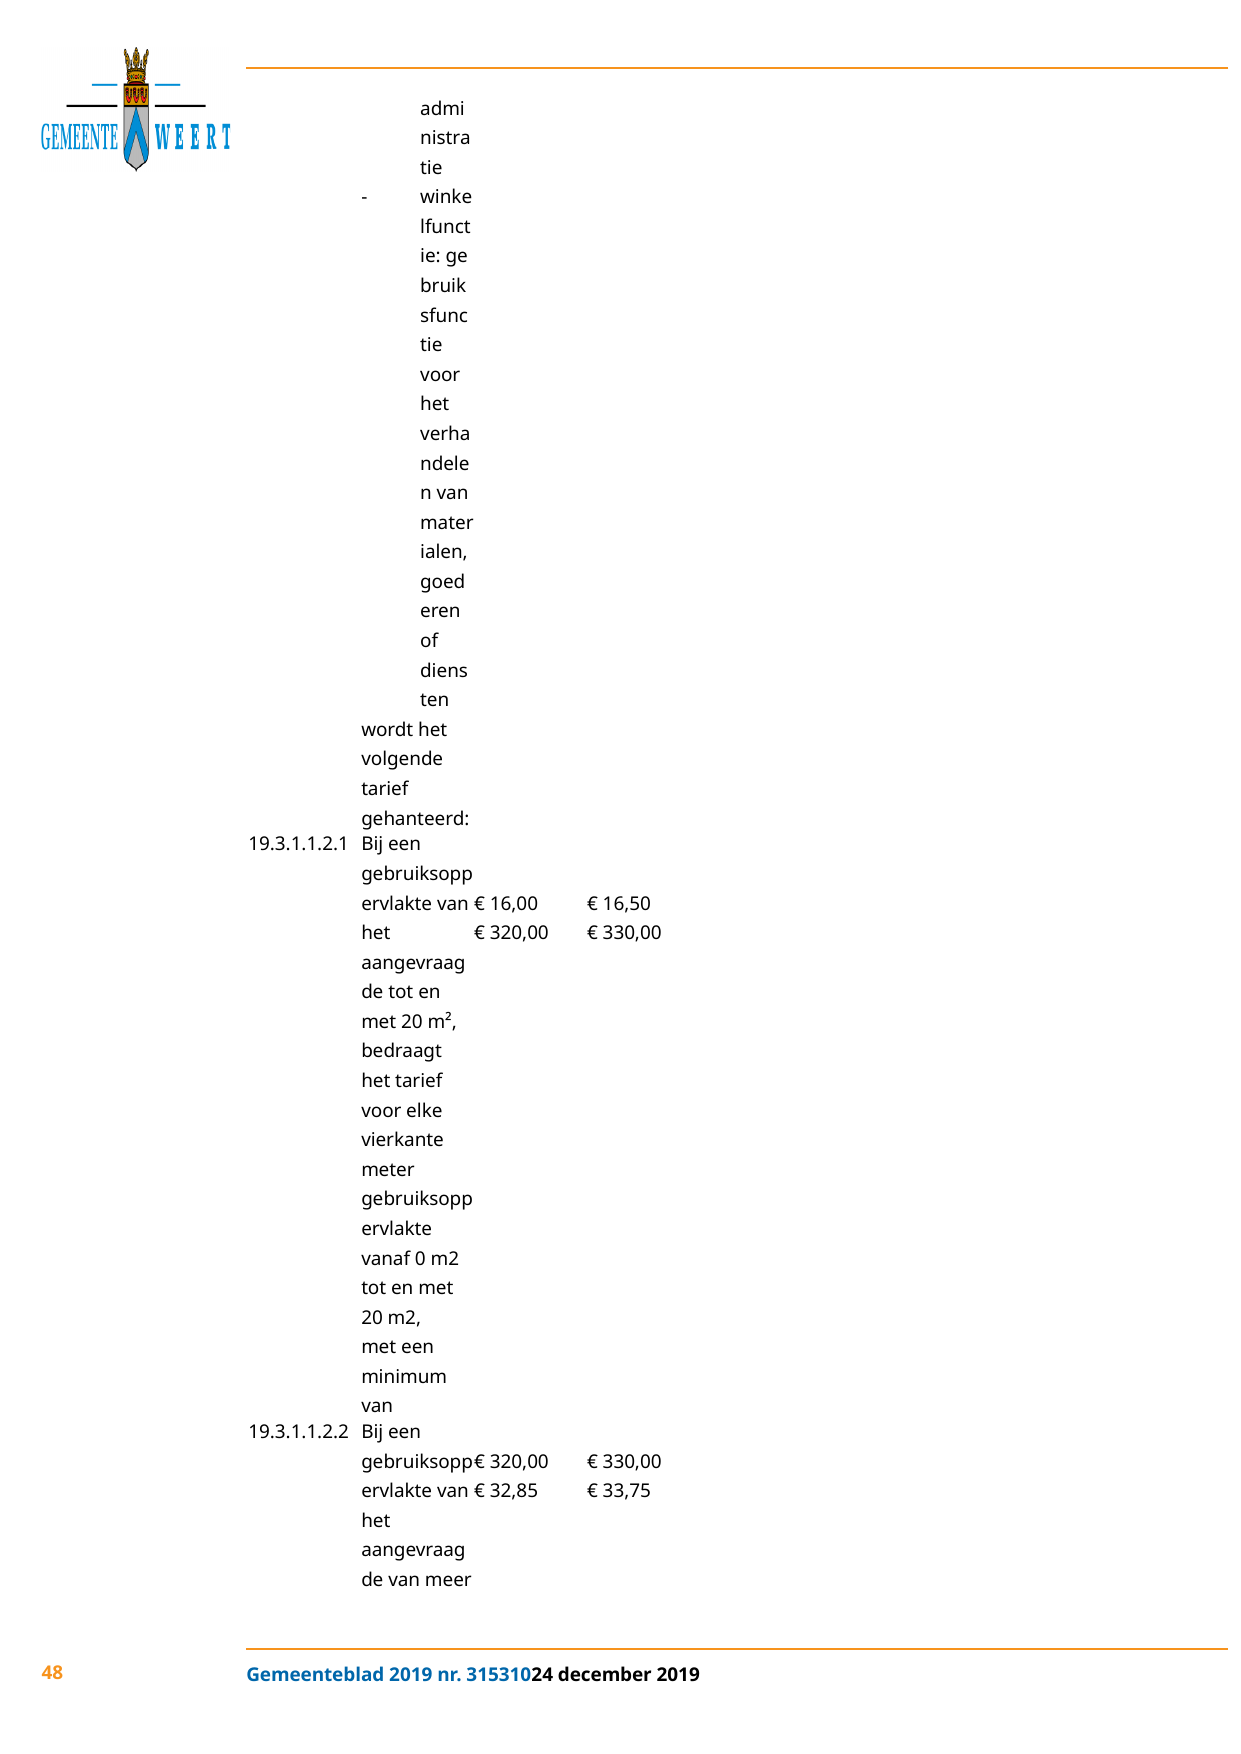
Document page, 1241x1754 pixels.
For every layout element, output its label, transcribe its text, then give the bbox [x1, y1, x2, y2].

table_cell 19.3.1.1.2.1 [248, 831, 361, 1418]
table_cell € 16,00 € 320,00 [474, 831, 587, 1418]
table_cell administratie winkelfunctie: gebruiksfunctie voor het verhandelen van materialen, goederen of diensten wordt het volgende tarief gehanteerd: [361, 95, 474, 831]
table_cell [474, 95, 587, 831]
table_cell € 320,00 € 32,85 [474, 1418, 587, 1592]
table_cell 19.3.1.1.2.2 [248, 1418, 361, 1592]
table_cell [587, 95, 700, 831]
table_cell Bij een gebruiksoppervlakte van het aangevraagde van meer [361, 1418, 474, 1592]
table_cell Bij een gebruiksoppervlakte van het aangevraagde tot en met 20 m², bedraagt het tarief voor elke vierkante meter gebruiksoppervlakte vanaf 0 m2 tot en met 20 m2, met een minimum van [361, 831, 474, 1418]
picture [41, 47, 231, 172]
table_cell € 330,00 € 33,75 [587, 1418, 700, 1592]
table_cell [248, 95, 361, 831]
table_cell € 16,50 € 330,00 [587, 831, 700, 1418]
